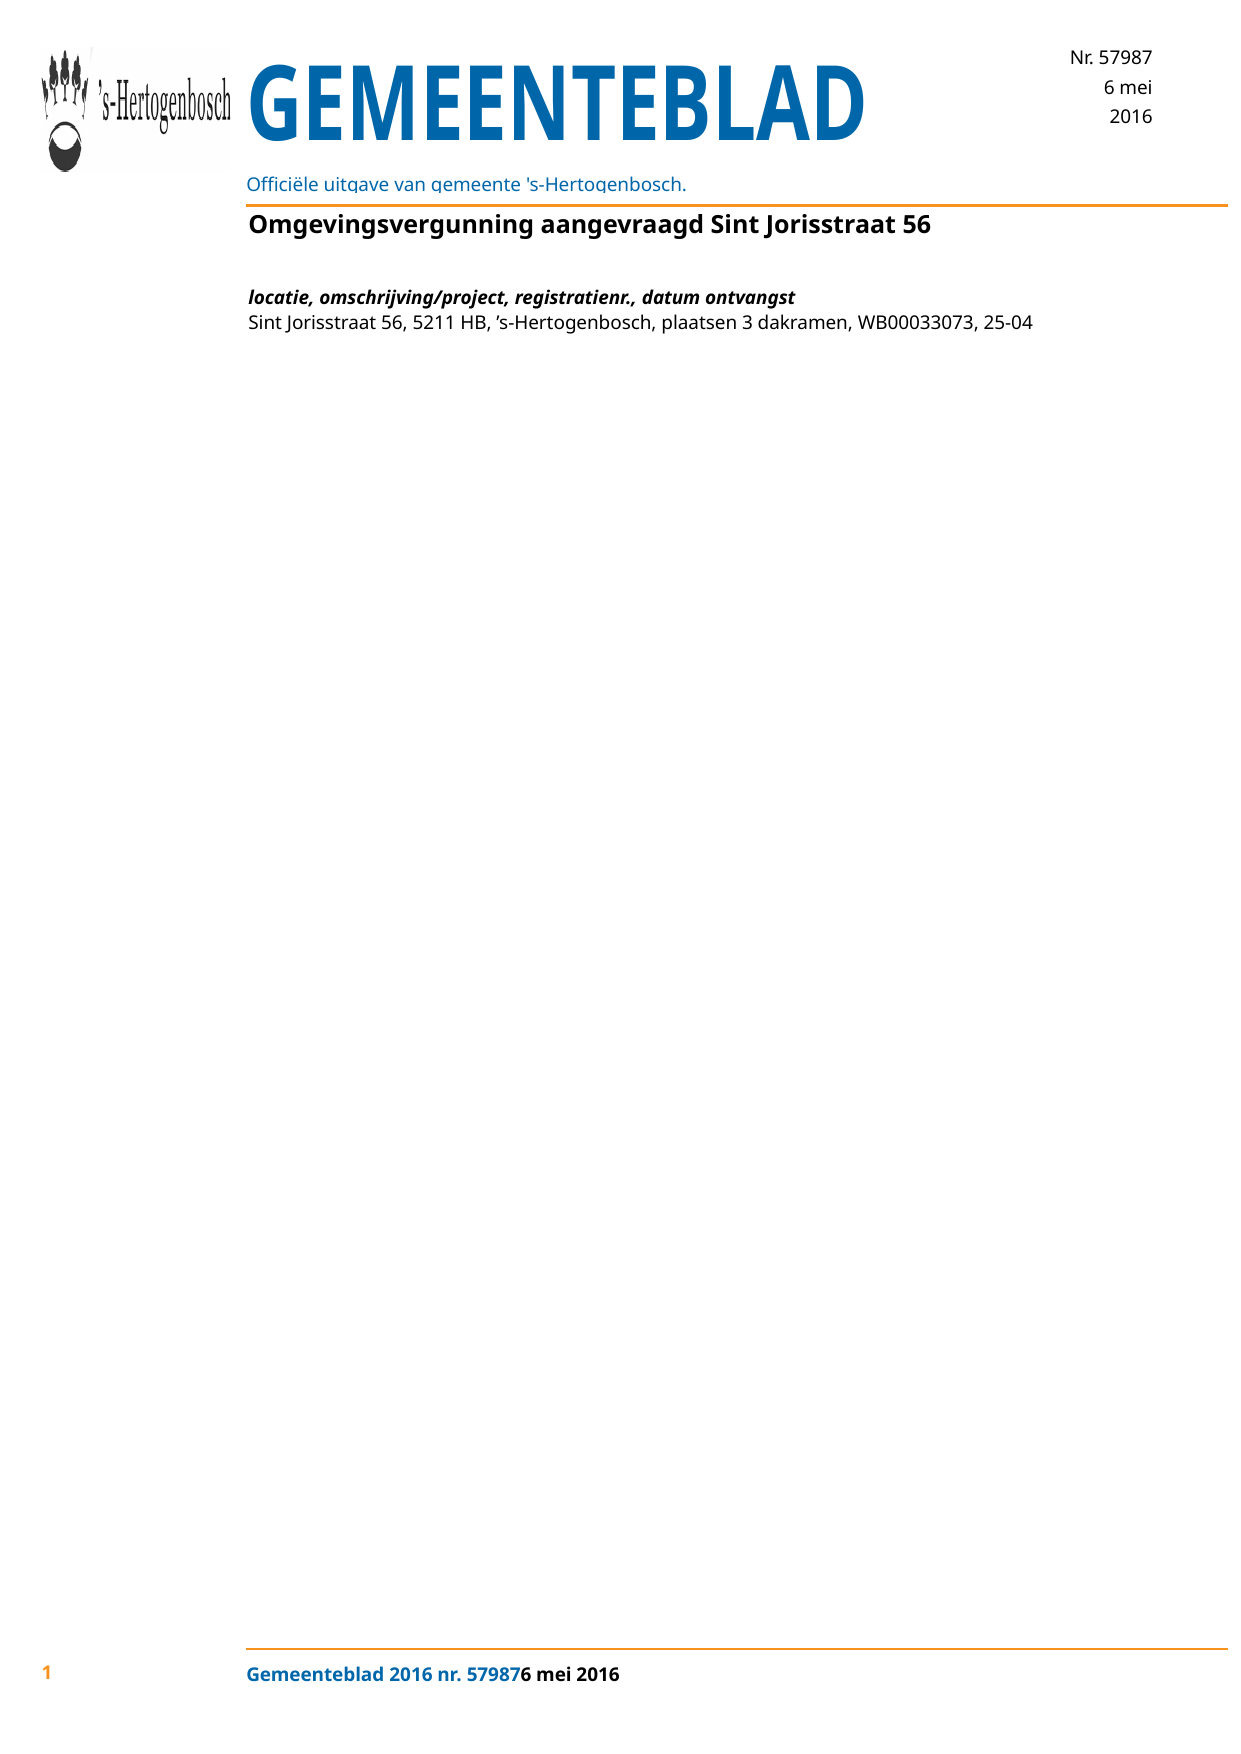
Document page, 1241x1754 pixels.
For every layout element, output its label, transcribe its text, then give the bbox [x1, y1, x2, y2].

text locatie, omschrijving/project, registratienr., datum ontvangst [248, 284, 1152, 309]
text Omgevingsvergunning aangevraagd Sint Jorisstraat 56 [248, 207, 1152, 241]
picture [41, 47, 231, 172]
text Sint Jorisstraat 56, 5211 HB, ’s-Hertogenbosch, plaatsen 3 dakramen, WB00033073, 25-04 [248, 309, 1152, 335]
